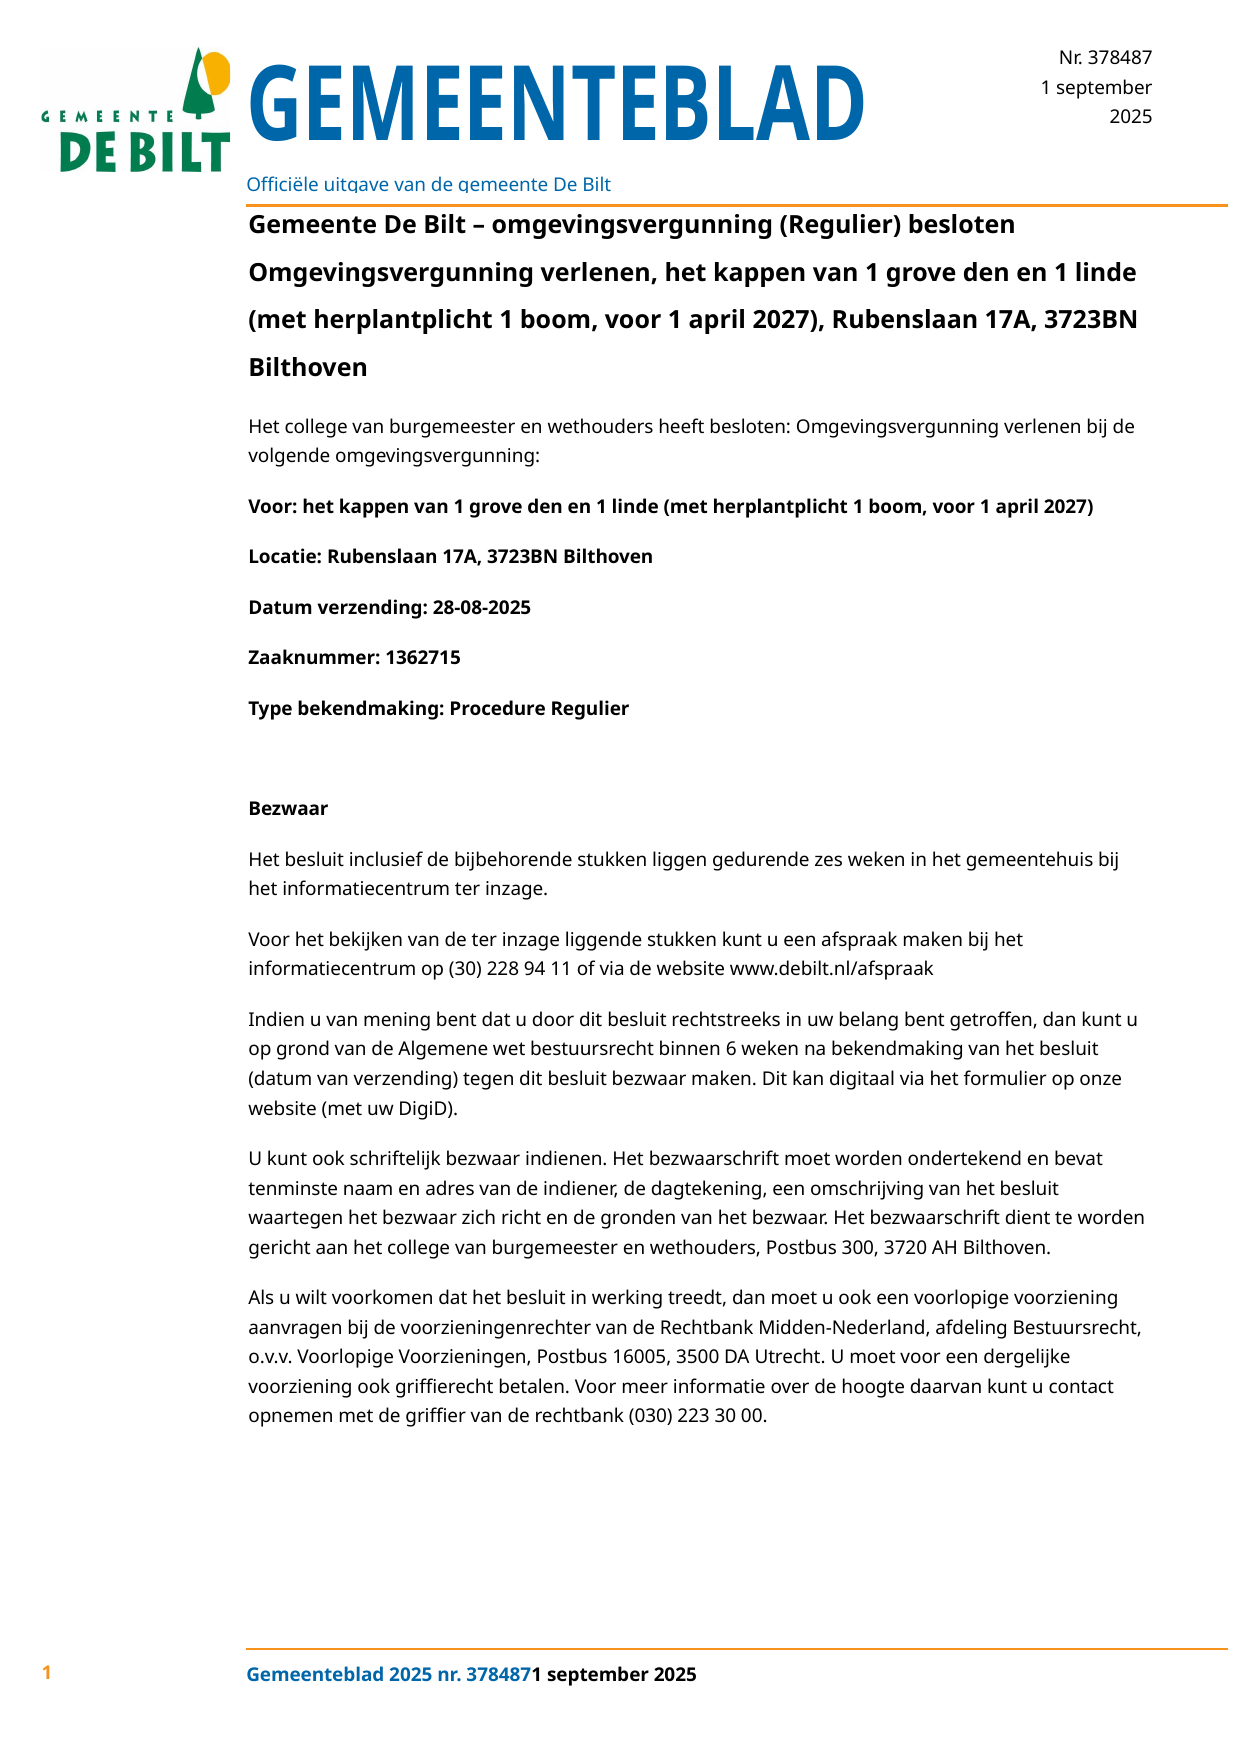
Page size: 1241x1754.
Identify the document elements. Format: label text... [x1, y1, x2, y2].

text Locatie: Rubenslaan 17A, 3723BN Bilthoven [248, 543, 1152, 569]
picture [41, 47, 231, 172]
text Voor: het kappen van 1 grove den en 1 linde (met herplantplicht 1 boom, voor 1 april 2027) [248, 493, 1152, 519]
text Bezwaar [248, 796, 1152, 821]
text Type bekendmaking: Procedure Regulier [248, 695, 1152, 721]
text Voor het bekijken van de ter inzage liggende stukken kunt u een afspraak maken bij het informatiecentrum op (30) 228 94 11 of via de website www.debilt.nl/afspraak [248, 926, 1152, 981]
text Als u wilt voorkomen dat het besluit in werking treedt, dan moet u ook een voorlopige voorziening aanvragen bij de voorzieningenrechter van de Rechtbank Midden-Nederland, afdeling Bestuursrecht, o.v.v. Voorlopige Voorzieningen, Postbus 16005, 3500 DA Utrecht. U moet voor een dergelijke voorziening ook griffierecht betalen. Voor meer informatie over de hoogte daarvan kunt u contact opnemen met de griffier van de rechtbank (030) 223 30 00. [248, 1284, 1152, 1428]
text Het besluit inclusief de bijbehorende stukken liggen gedurende zes weken in het gemeentehuis bij het informatiecentrum ter inzage. [248, 846, 1152, 901]
text Het college van burgemeester en wethouders heeft besloten: Omgevingsvergunning verlenen bij de volgende omgevingsvergunning: [248, 413, 1152, 468]
text Indien u van mening bent dat u door dit besluit rechtstreeks in uw belang bent getroffen, dan kunt u op grond van de Algemene wet bestuursrecht binnen 6 weken na bekendmaking van het besluit (datum van verzending) tegen dit besluit bezwaar maken. Dit kan digitaal via het formulier op onze website (met uw DigiD). [248, 1006, 1152, 1121]
text Datum verzending: 28-08-2025 [248, 594, 1152, 620]
text Gemeente De Bilt – omgevingsvergunning (Regulier) besloten Omgevingsvergunning verlenen, het kappen van 1 grove den en 1 linde (met herplantplicht 1 boom, voor 1 april 2027), Rubenslaan 17A, 3723BN Bilthoven [248, 207, 1152, 384]
text U kunt ook schriftelijk bezwaar indienen. Het bezwaarschrift moet worden ondertekend en bevat tenminste naam en adres van de indiener, de dagtekening, een omschrijving van het besluit waartegen het bezwaar zich richt en de gronden van het bezwaar. Het bezwaarschrift dient te worden gericht aan het college van burgemeester en wethouders, Postbus 300, 3720 AH Bilthoven. [248, 1145, 1152, 1260]
text Zaaknummer: 1362715 [248, 644, 1152, 670]
